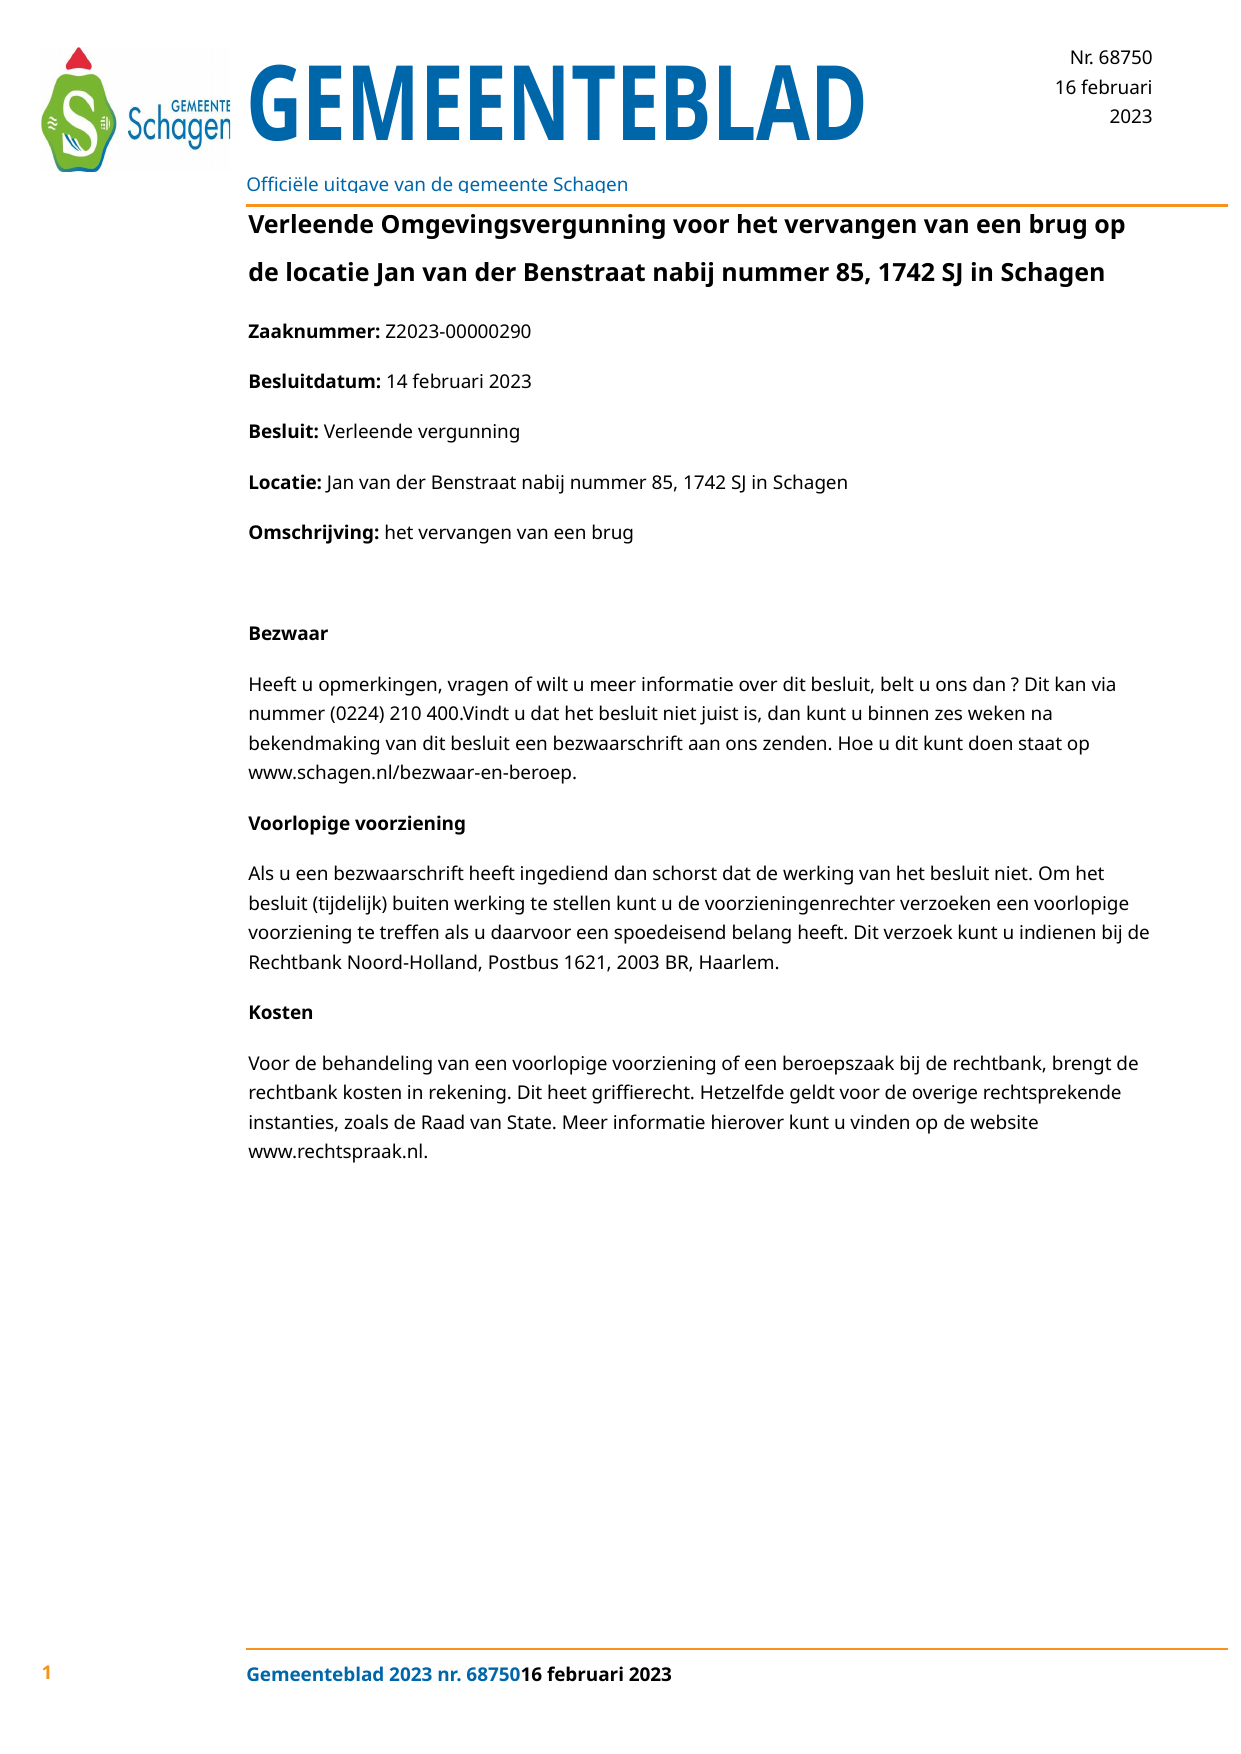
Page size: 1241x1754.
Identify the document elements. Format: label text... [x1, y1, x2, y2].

text Als u een bezwaarschrift heeft ingediend dan schorst dat de werking van het besluit niet. Om het besluit (tijdelijk) buiten werking te stellen kunt u de voorzieningenrechter verzoeken een voorlopige voorziening te treffen als u daarvoor een spoedeisend belang heeft. Dit verzoek kunt u indienen bij de Rechtbank Noord-Holland, Postbus 1621, 2003 BR, Haarlem. [248, 860, 1152, 975]
text Besluitdatum: 14 februari 2023 [248, 368, 1152, 394]
text Heeft u opmerkingen, vragen of wilt u meer informatie over dit besluit, belt u ons dan ? Dit kan via nummer (0224) 210 400.Vindt u dat het besluit niet juist is, dan kunt u binnen zes weken na bekendmaking van dit besluit een bezwaarschrift aan ons zenden. Hoe u dit kunt doen staat op www.schagen.nl/bezwaar-en-beroep. [248, 671, 1152, 785]
text Omschrijving: het vervangen van een brug [248, 519, 1152, 545]
picture [41, 47, 231, 172]
text Bezwaar [248, 620, 1152, 646]
text Voorlopige voorziening [248, 810, 1152, 836]
text Voor de behandeling van een voorlopige voorziening of een beroepszaak bij de rechtbank, brengt de rechtbank kosten in rekening. Dit heet griffierecht. Hetzelfde geldt voor de overige rechtsprekende instanties, zoals de Raad van State. Meer informatie hierover kunt u vinden op de website www.rechtspraak.nl. [248, 1050, 1152, 1164]
text Verleende Omgevingsvergunning voor het vervangen van een brug op de locatie Jan van der Benstraat nabij nummer 85, 1742 SJ in Schagen [248, 207, 1152, 288]
text Zaaknummer: Z2023-00000290 [248, 318, 1152, 344]
text Besluit: Verleende vergunning [248, 419, 1152, 444]
text Locatie: Jan van der Benstraat nabij nummer 85, 1742 SJ in Schagen [248, 469, 1152, 495]
text Kosten [248, 999, 1152, 1025]
